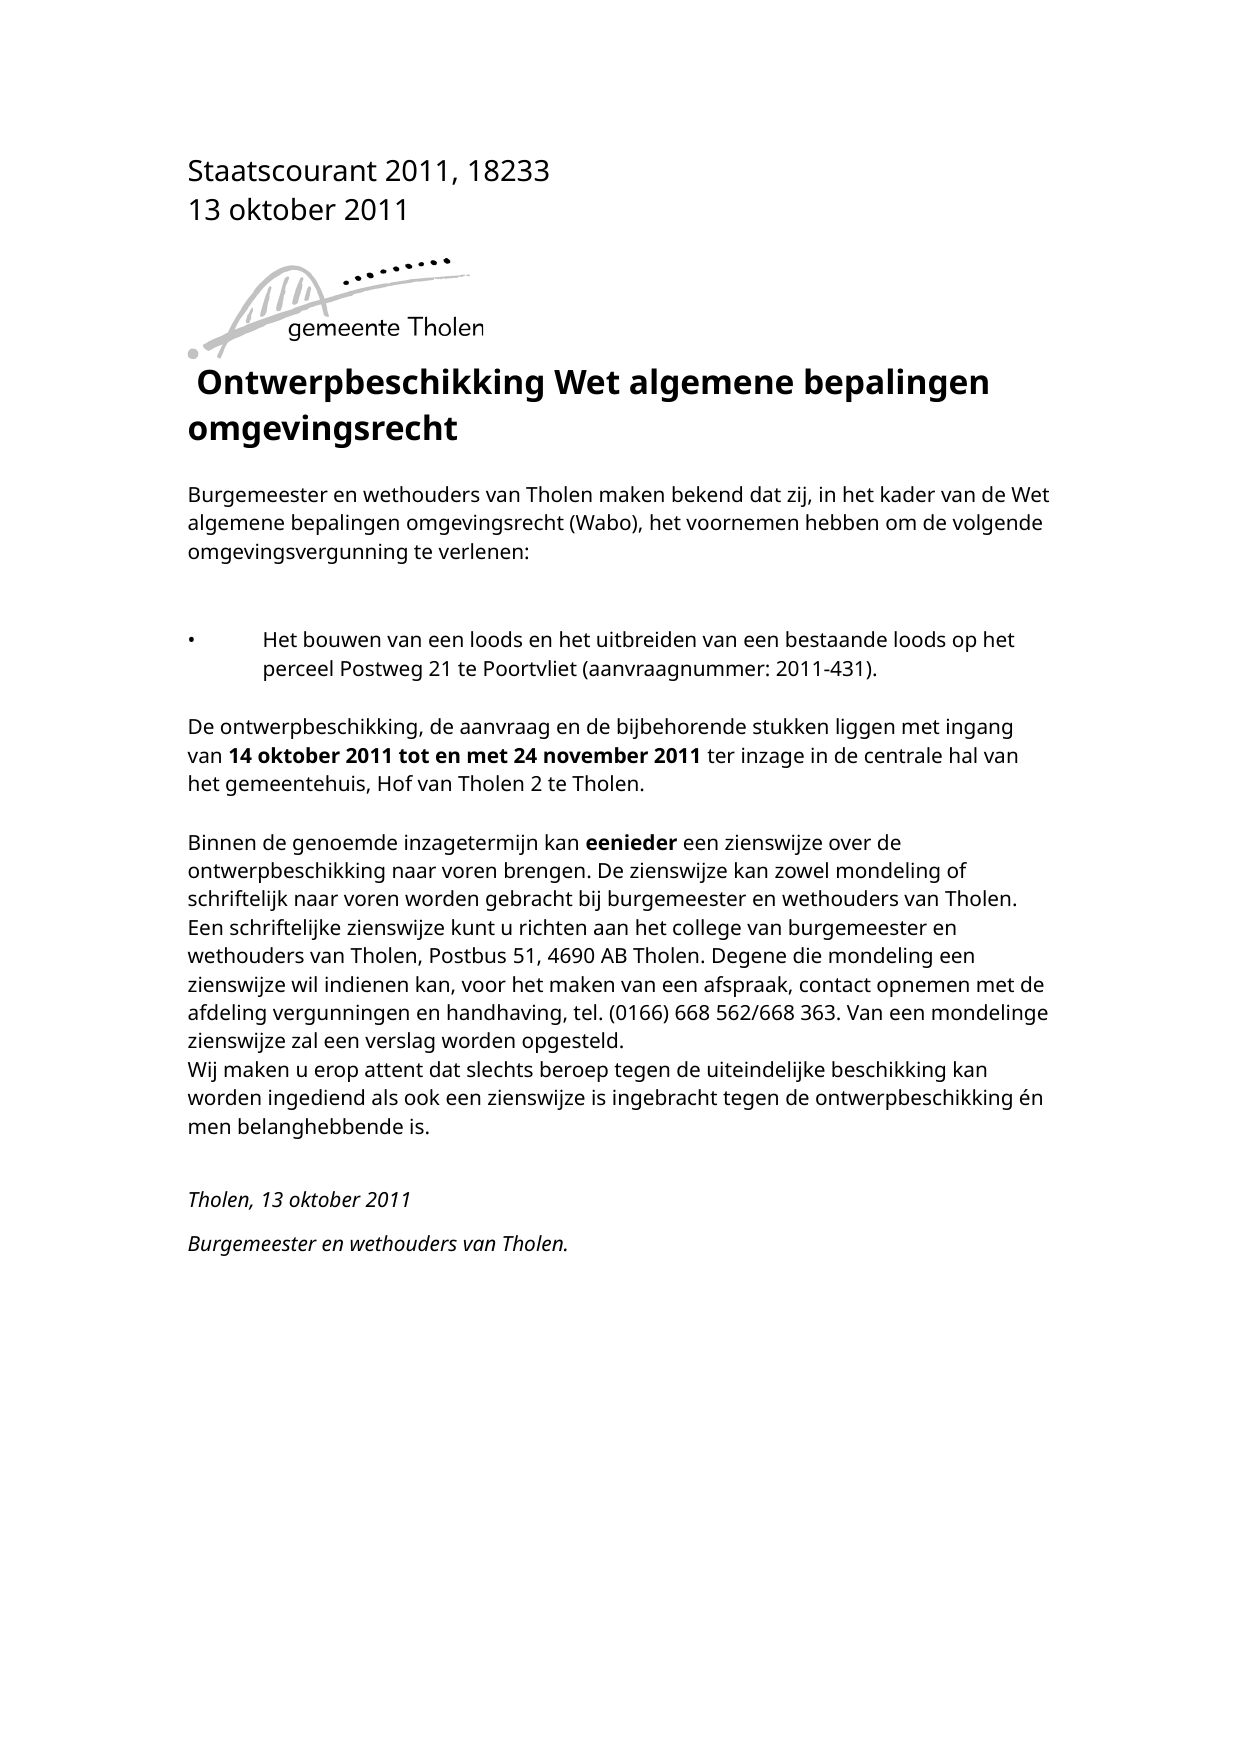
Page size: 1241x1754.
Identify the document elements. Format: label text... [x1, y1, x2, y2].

text Binnen de genoemde inzagetermijn kan eenieder een zienswijze over de ontwerpbeschikking naar voren brengen. De zienswijze kan zowel mondeling of schriftelijk naar voren worden gebracht bij burgemeester en wethouders van Tholen. [187, 828, 1053, 913]
text Een schriftelijke zienswijze kunt u richten aan het college van burgemeester en wethouders van Tholen, Postbus 51, 4690 AB Tholen. Degene die mondeling een zienswijze wil indienen kan, voor het maken van een afspraak, contact opnemen met de afdeling vergunningen en handhaving, tel. (0166) 668 562/668 363. Van een mondelinge zienswijze zal een verslag worden opgesteld. [187, 913, 1053, 1055]
text De ontwerpbeschikking, de aanvraag en de bijbehorende stukken liggen met ingang van 14 oktober 2011 tot en met 24 november 2011 ter inzage in de centrale hal van het gemeentehuis, Hof van Tholen 2 te Tholen. [187, 712, 1053, 798]
text Tholen, 13 oktober 2011 [187, 1185, 1053, 1214]
text Burgemeester en wethouders van Tholen. [187, 1229, 1053, 1257]
text Staatscourant 2011, 18233 [187, 150, 1053, 190]
subtitle Ontwerpbeschikking Wet algemene bepalingen omgevingsrecht [187, 271, 1053, 450]
text Burgemeester en wethouders van Tholen maken bekend dat zij, in het kader van de Wet algemene bepalingen omgevingsrecht (Wabo), het voornemen hebben om de volgende omgevingsvergunning te verlenen: [187, 480, 1053, 565]
list Het bouwen van een loods en het uitbreiden van een bestaande loods op het perceel Postweg 21 te Poortvliet (aanvraagnummer: 2011-431). [187, 625, 1053, 682]
text 13 oktober 2011 [187, 190, 1053, 229]
text Wij maken u erop attent dat slechts beroep tegen de uiteindelijke beschikking kan worden ingediend als ook een zienswijze is ingebracht tegen de ontwerpbeschikking én men belanghebbende is. [187, 1055, 1053, 1140]
picture [187, 258, 484, 359]
